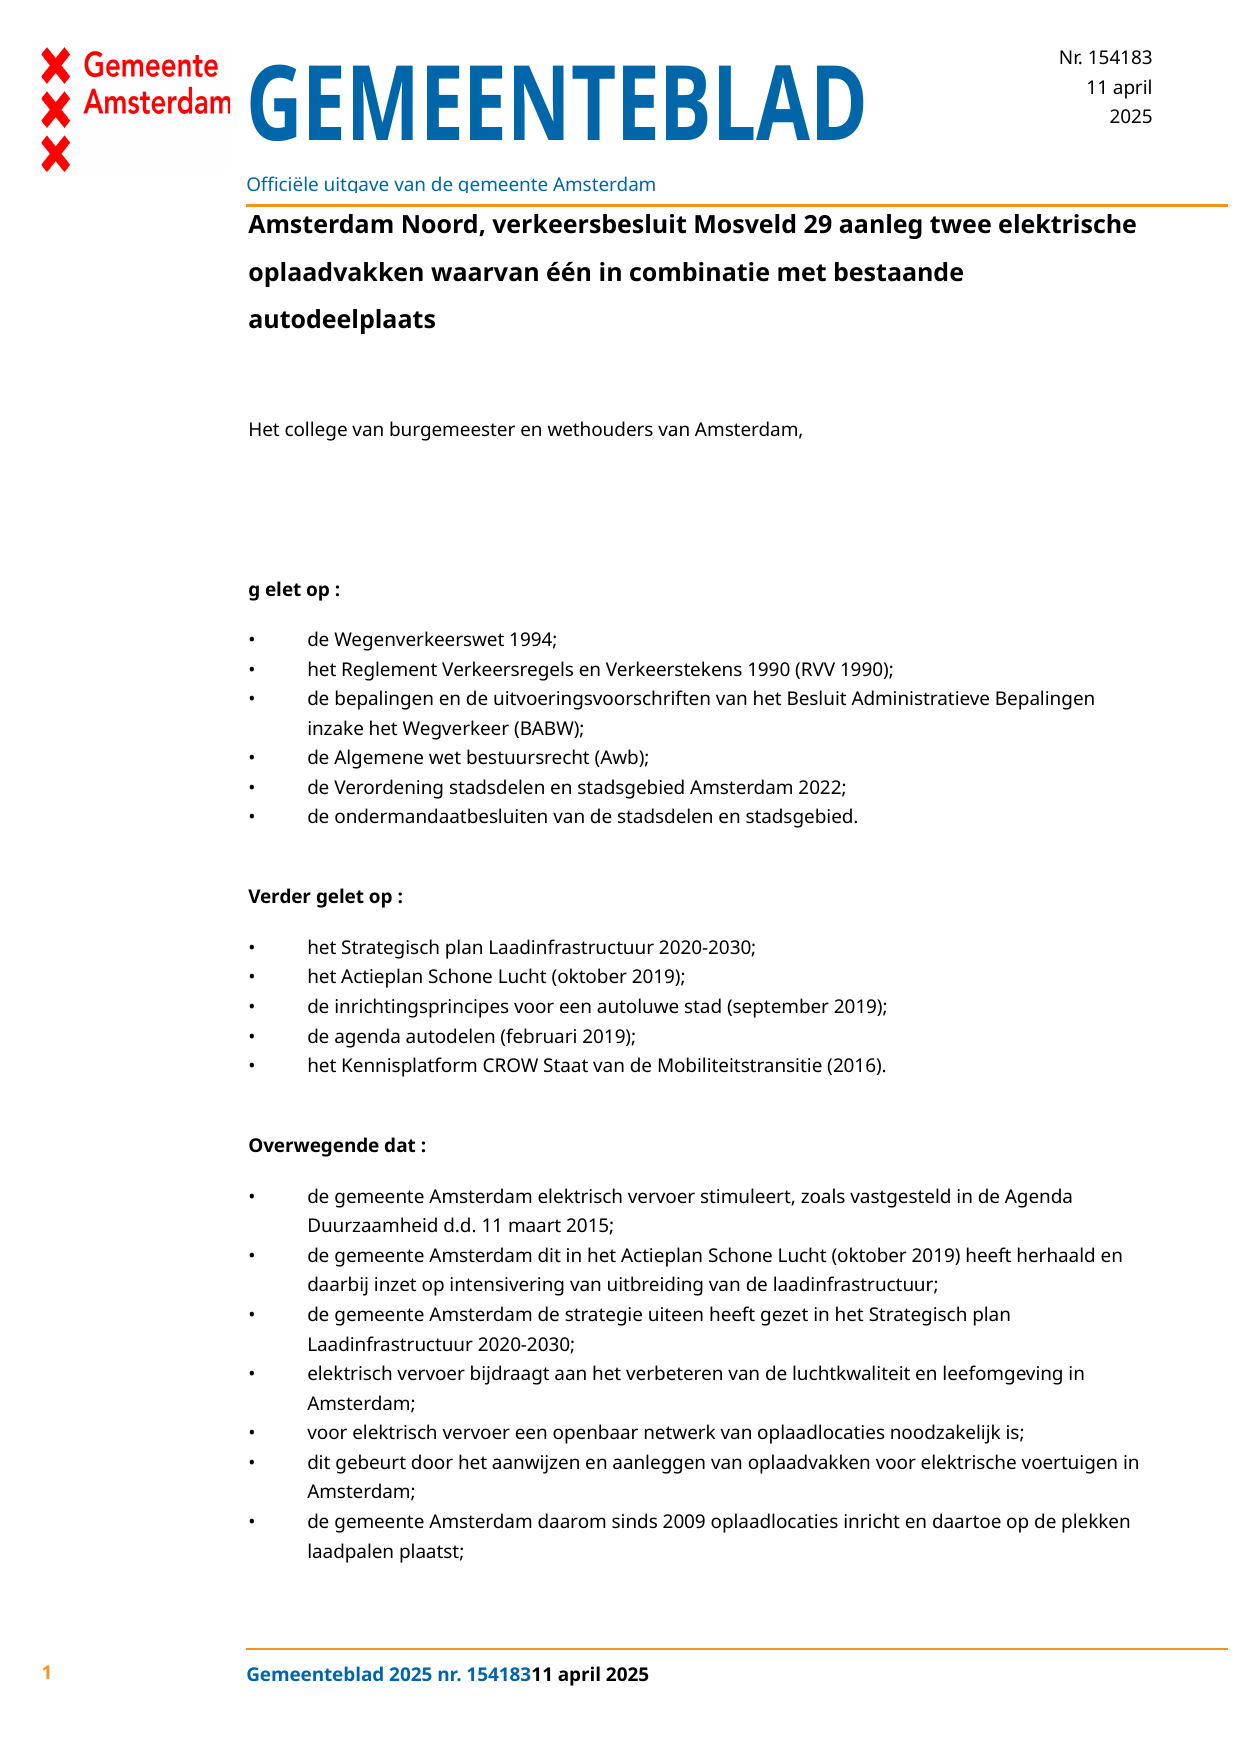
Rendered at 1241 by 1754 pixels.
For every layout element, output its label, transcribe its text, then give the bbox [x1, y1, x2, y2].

list de gemeente Amsterdam daarom sinds 2009 oplaadlocaties inricht en daartoe op de plekken laadpalen plaatst; [248, 1508, 1152, 1564]
list de Verordening stadsdelen en stadsgebied Amsterdam 2022; [248, 774, 1152, 800]
list de gemeente Amsterdam elektrisch vervoer stimuleert, zoals vastgesteld in de Agenda Duurzaamheid d.d. 11 maart 2015; [248, 1183, 1152, 1238]
picture [41, 47, 231, 172]
text Verder gelet op : [248, 884, 1152, 909]
text Overwegende dat : [248, 1132, 1152, 1158]
list het Reglement Verkeersregels en Verkeerstekens 1990 (RVV 1990); [248, 656, 1152, 682]
list de gemeente Amsterdam dit in het Actieplan Schone Lucht (oktober 2019) heeft herhaald en daarbij inzet op intensivering van uitbreiding van de laadinfrastructuur; [248, 1242, 1152, 1297]
list het Kennisplatform CROW Staat van de Mobiliteitstransitie (2016). [248, 1052, 1152, 1078]
list elektrisch vervoer bijdraagt aan het verbeteren van de luchtkwaliteit en leefomgeving in Amsterdam; [248, 1360, 1152, 1416]
text g elet op : [248, 576, 1152, 602]
list dit gebeurt door het aanwijzen en aanleggen van oplaadvakken voor elektrische voertuigen in Amsterdam; [248, 1449, 1152, 1504]
list de gemeente Amsterdam de strategie uiteen heeft gezet in het Strategisch plan Laadinfrastructuur 2020-2030; [248, 1301, 1152, 1357]
list de ondermandaatbesluiten van de stadsdelen en stadsgebied. [248, 804, 1152, 829]
text Amsterdam Noord, verkeersbesluit Mosveld 29 aanleg twee elektrische oplaadvakken waarvan één in combinatie met bestaande autodeelplaats [248, 207, 1152, 336]
list de agenda autodelen (februari 2019); [248, 1023, 1152, 1049]
list de Wegenverkeerswet 1994; [248, 626, 1152, 652]
text Het college van burgemeester en wethouders van Amsterdam, [248, 416, 1152, 442]
list voor elektrisch vervoer een openbaar netwerk van oplaadlocaties noodzakelijk is; [248, 1419, 1152, 1445]
list de bepalingen en de uitvoeringsvoorschriften van het Besluit Administratieve Bepalingen inzake het Wegverkeer (BABW); [248, 685, 1152, 741]
list het Actieplan Schone Lucht (oktober 2019); [248, 964, 1152, 989]
list de Algemene wet bestuursrecht (Awb); [248, 744, 1152, 770]
list het Strategisch plan Laadinfrastructuur 2020-2030; [248, 934, 1152, 960]
list de inrichtingsprincipes voor een autoluwe stad (september 2019); [248, 993, 1152, 1019]
